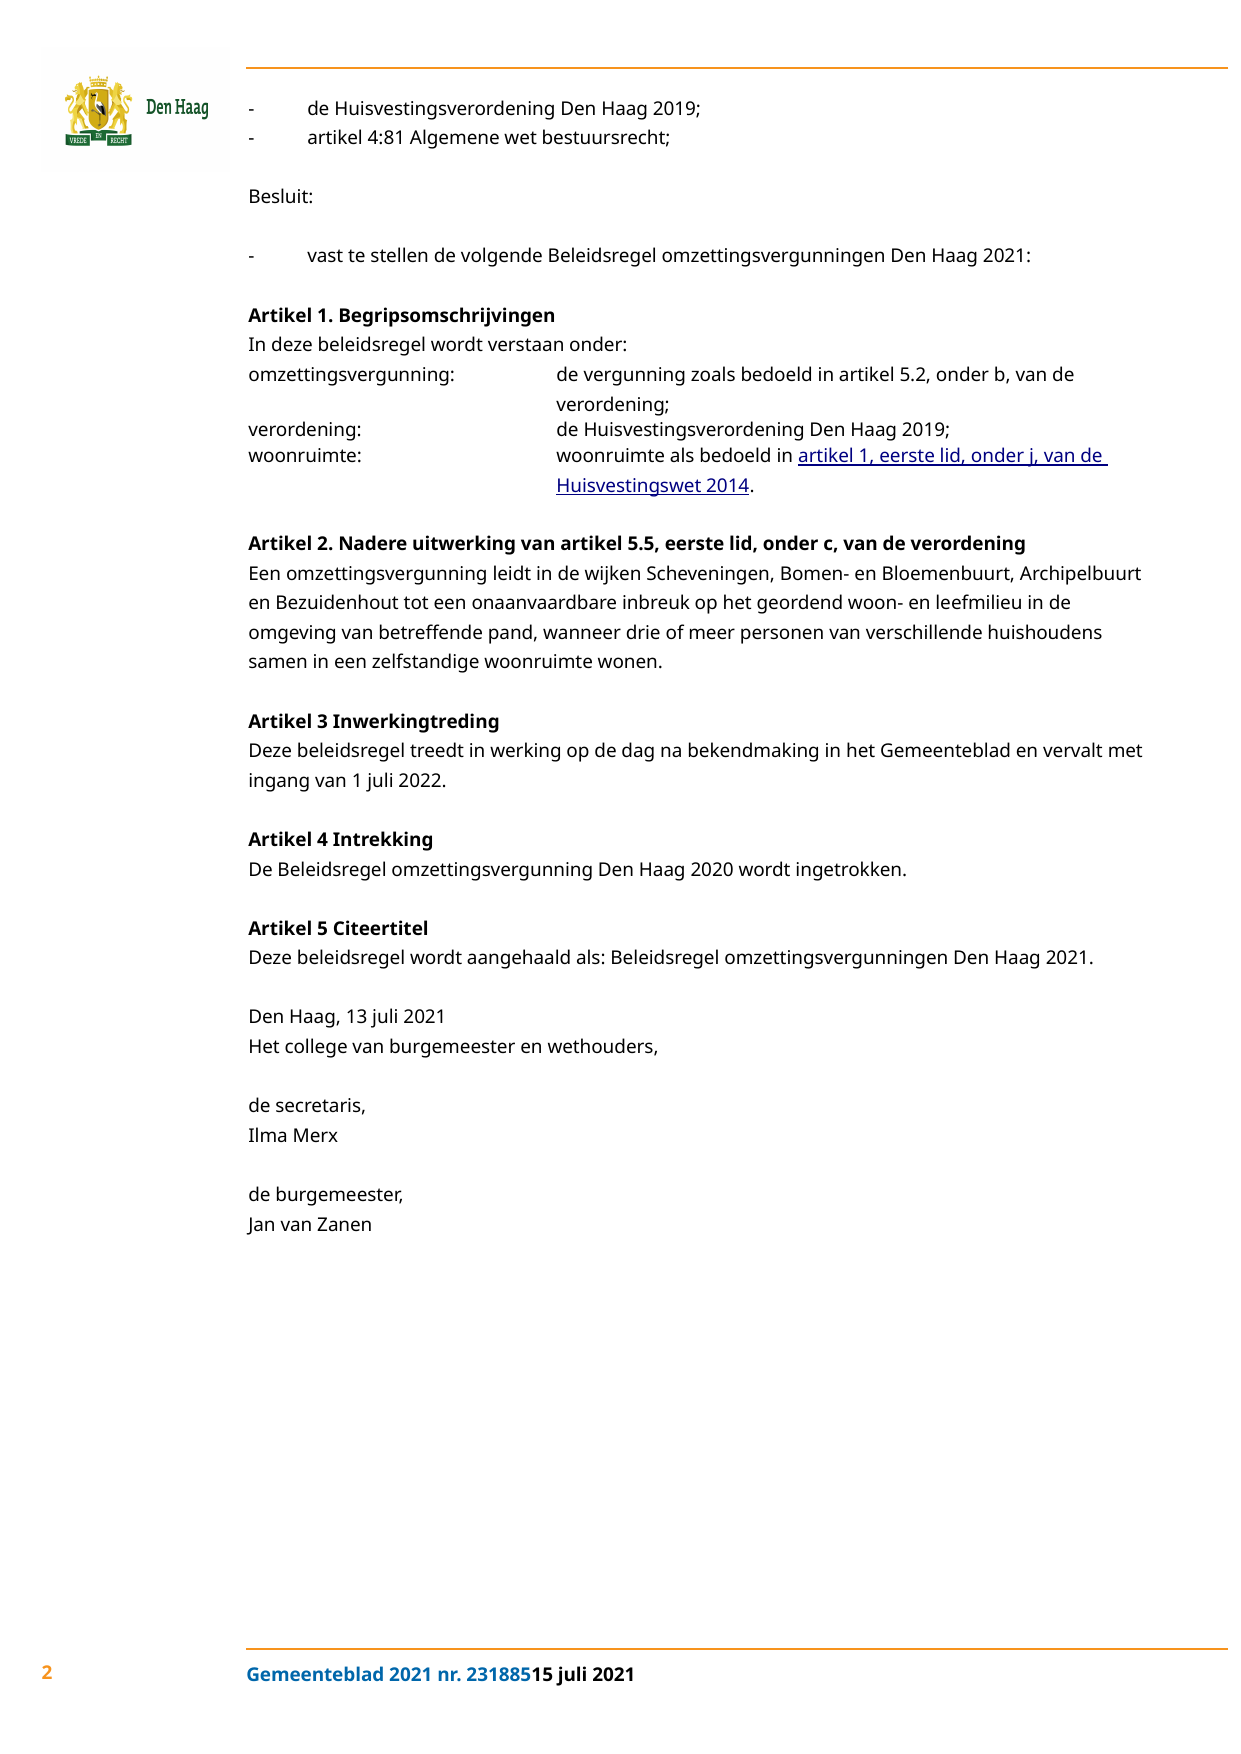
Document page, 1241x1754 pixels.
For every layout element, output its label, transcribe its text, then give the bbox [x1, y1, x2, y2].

picture [41, 47, 231, 172]
text Artikel 4 Intrekking [248, 826, 1152, 852]
text de burgemeester, [248, 1181, 1152, 1207]
text Het college van burgemeester en wethouders, [248, 1033, 1152, 1059]
text de secretaris, [248, 1092, 1152, 1118]
text Jan van Zanen [248, 1211, 1152, 1236]
text Deze beleidsregel wordt aangehaald als: Beleidsregel omzettingsvergunningen Den Haag 2021. [248, 944, 1152, 970]
list artikel 4:81 Algemene wet bestuursrecht; [248, 124, 1152, 150]
text De Beleidsregel omzettingsvergunning Den Haag 2020 wordt ingetrokken. [248, 856, 1152, 881]
text Deze beleidsregel treedt in werking op de dag na bekendmaking in het Gemeenteblad en vervalt met ingang van 1 juli 2022. [248, 737, 1152, 793]
table_cell de Huisvestingsverordening Den Haag 2019; [556, 416, 1152, 442]
text Artikel 3 Inwerkingtreding [248, 708, 1152, 733]
text Artikel 2. Nadere uitwerking van artikel 5.5, eerste lid, onder c, van de verordening [248, 530, 1152, 556]
table_cell verordening: [248, 416, 556, 442]
table_cell woonruimte: [248, 442, 556, 497]
list de Huisvestingsverordening Den Haag 2019; [248, 95, 1152, 121]
text Artikel 5 Citeertitel [248, 915, 1152, 941]
table_header de vergunning zoals bedoeld in artikel 5.2, onder b, van de verordening; [556, 361, 1152, 416]
table_header omzettingsvergunning: [248, 361, 556, 416]
text Artikel 1. Begripsomschrijvingen [248, 302, 1152, 328]
text In deze beleidsregel wordt verstaan onder: [248, 331, 1152, 357]
text Een omzettingsvergunning leidt in de wijken Scheveningen, Bomen- en Bloemenbuurt, Archipelbuurt en Bezuidenhout tot een onaanvaardbare inbreuk op het geordend woon- en leefmilieu in de omgeving van betreffende pand, wanneer drie of meer personen van verschillende huishoudens samen in een zelfstandige woonruimte wonen. [248, 560, 1152, 674]
text Ilma Merx [248, 1122, 1152, 1148]
text Besluit: [248, 183, 1152, 209]
list vast te stellen de volgende Beleidsregel omzettingsvergunningen Den Haag 2021: [248, 243, 1152, 268]
table_cell woonruimte als bedoeld in artikel 1, eerste lid, onder j, van de Huisvestingswet 2014. [556, 442, 1152, 497]
text Den Haag, 13 juli 2021 [248, 1004, 1152, 1029]
